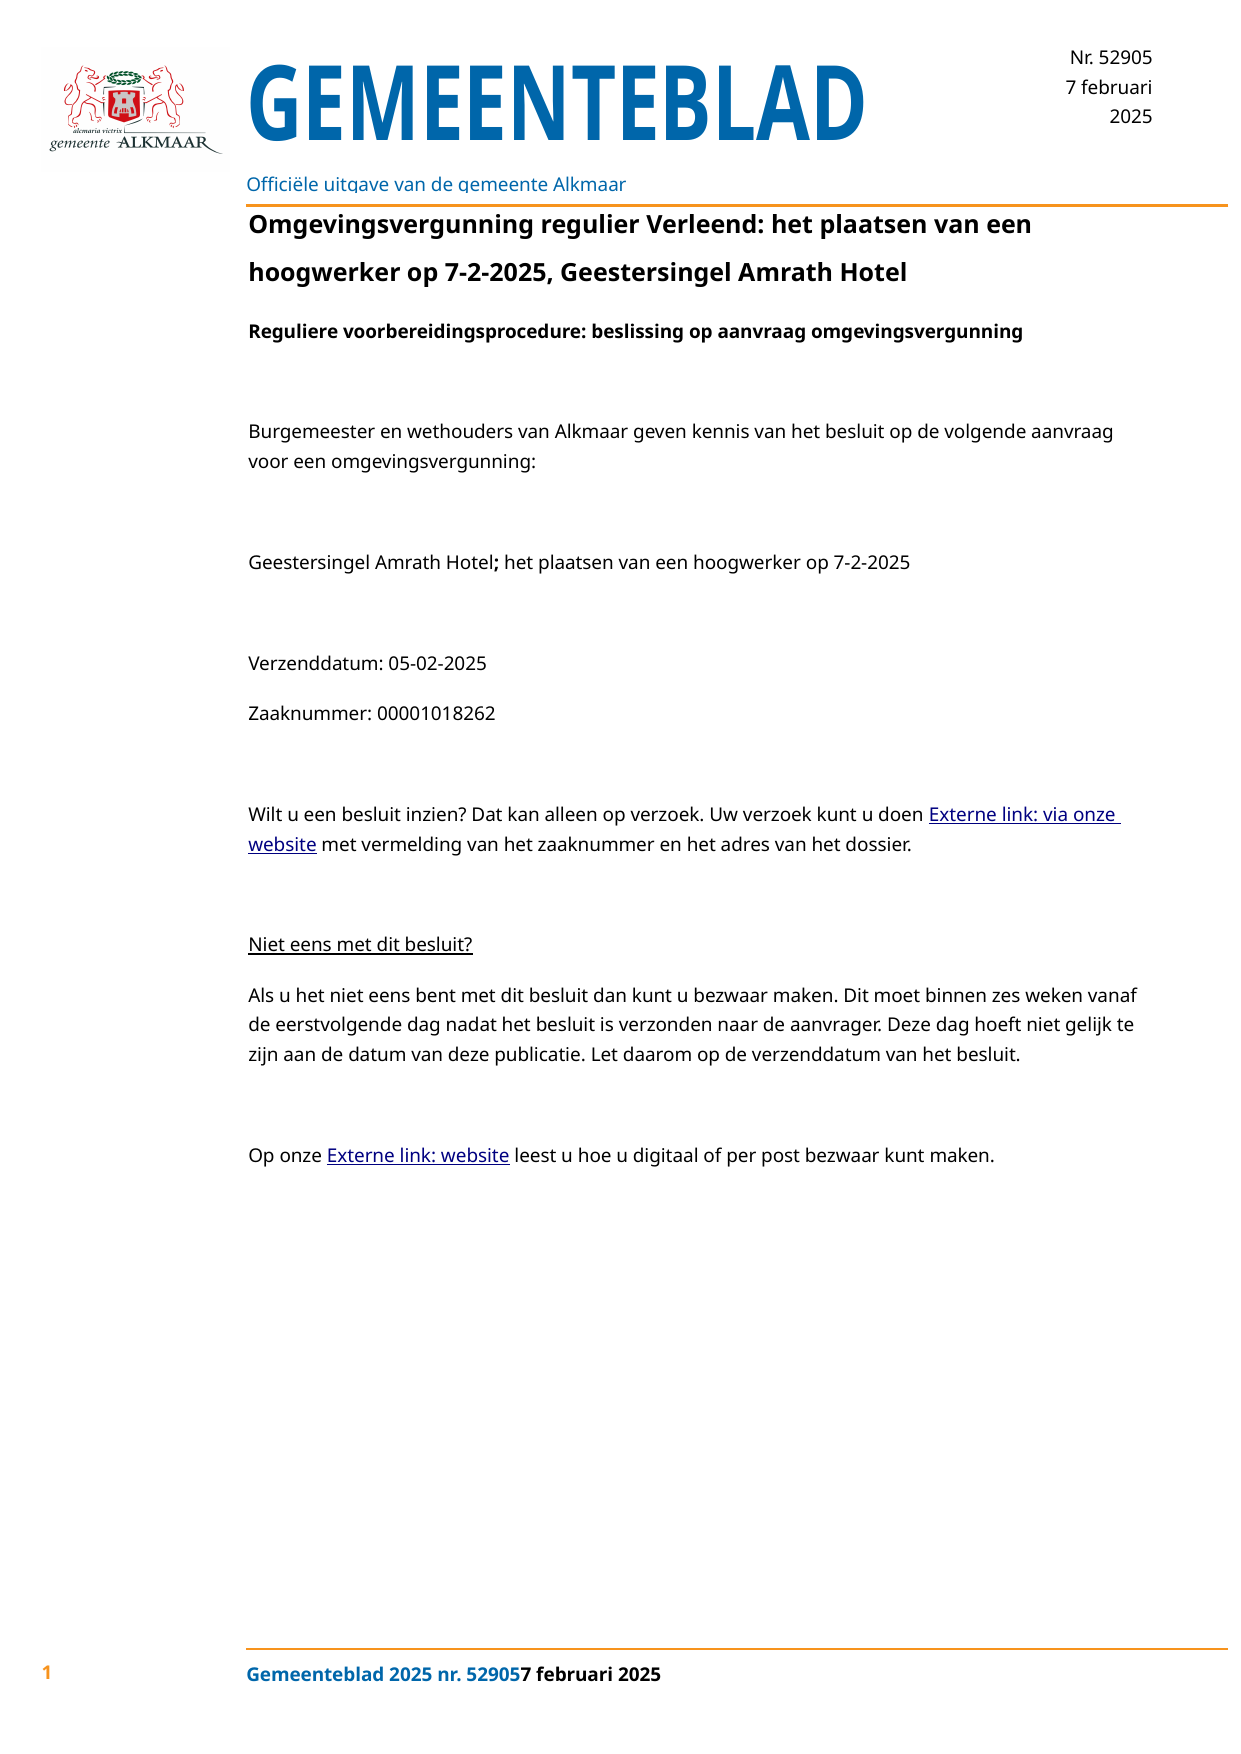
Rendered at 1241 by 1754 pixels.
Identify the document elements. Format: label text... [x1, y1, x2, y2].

picture [41, 47, 231, 172]
text Burgemeester en wethouders van Alkmaar geven kennis van het besluit op de volgende aanvraag voor een omgevingsvergunning: [248, 419, 1152, 474]
text Verzenddatum: 05-02-2025 [248, 650, 1152, 676]
text Zaaknummer: 00001018262 [248, 700, 1152, 726]
text Wilt u een besluit inzien? Dat kan alleen op verzoek. Uw verzoek kunt u doen Externe link: via onze website met vermelding van het zaaknummer en het adres van het dossier. [248, 801, 1152, 857]
text Als u het niet eens bent met dit besluit dan kunt u bezwaar maken. Dit moet binnen zes weken vanaf de eerstvolgende dag nadat het besluit is verzonden naar de aanvrager. Deze dag hoeft niet gelijk te zijn aan de datum van deze publicatie. Let daarom op de verzenddatum van het besluit. [248, 982, 1152, 1067]
text Geestersingel Amrath Hotel; het plaatsen van een hoogwerker op 7-2-2025 [248, 549, 1152, 575]
text Op onze Externe link: website leest u hoe u digitaal of per post bezwaar kunt maken. [248, 1142, 1152, 1168]
text Reguliere voorbereidingsprocedure: beslissing op aanvraag omgevingsvergunning [248, 318, 1152, 344]
text Niet eens met dit besluit? [248, 932, 1152, 957]
text Omgevingsvergunning regulier Verleend: het plaatsen van een hoogwerker op 7-2-2025, Geestersingel Amrath Hotel [248, 207, 1152, 288]
